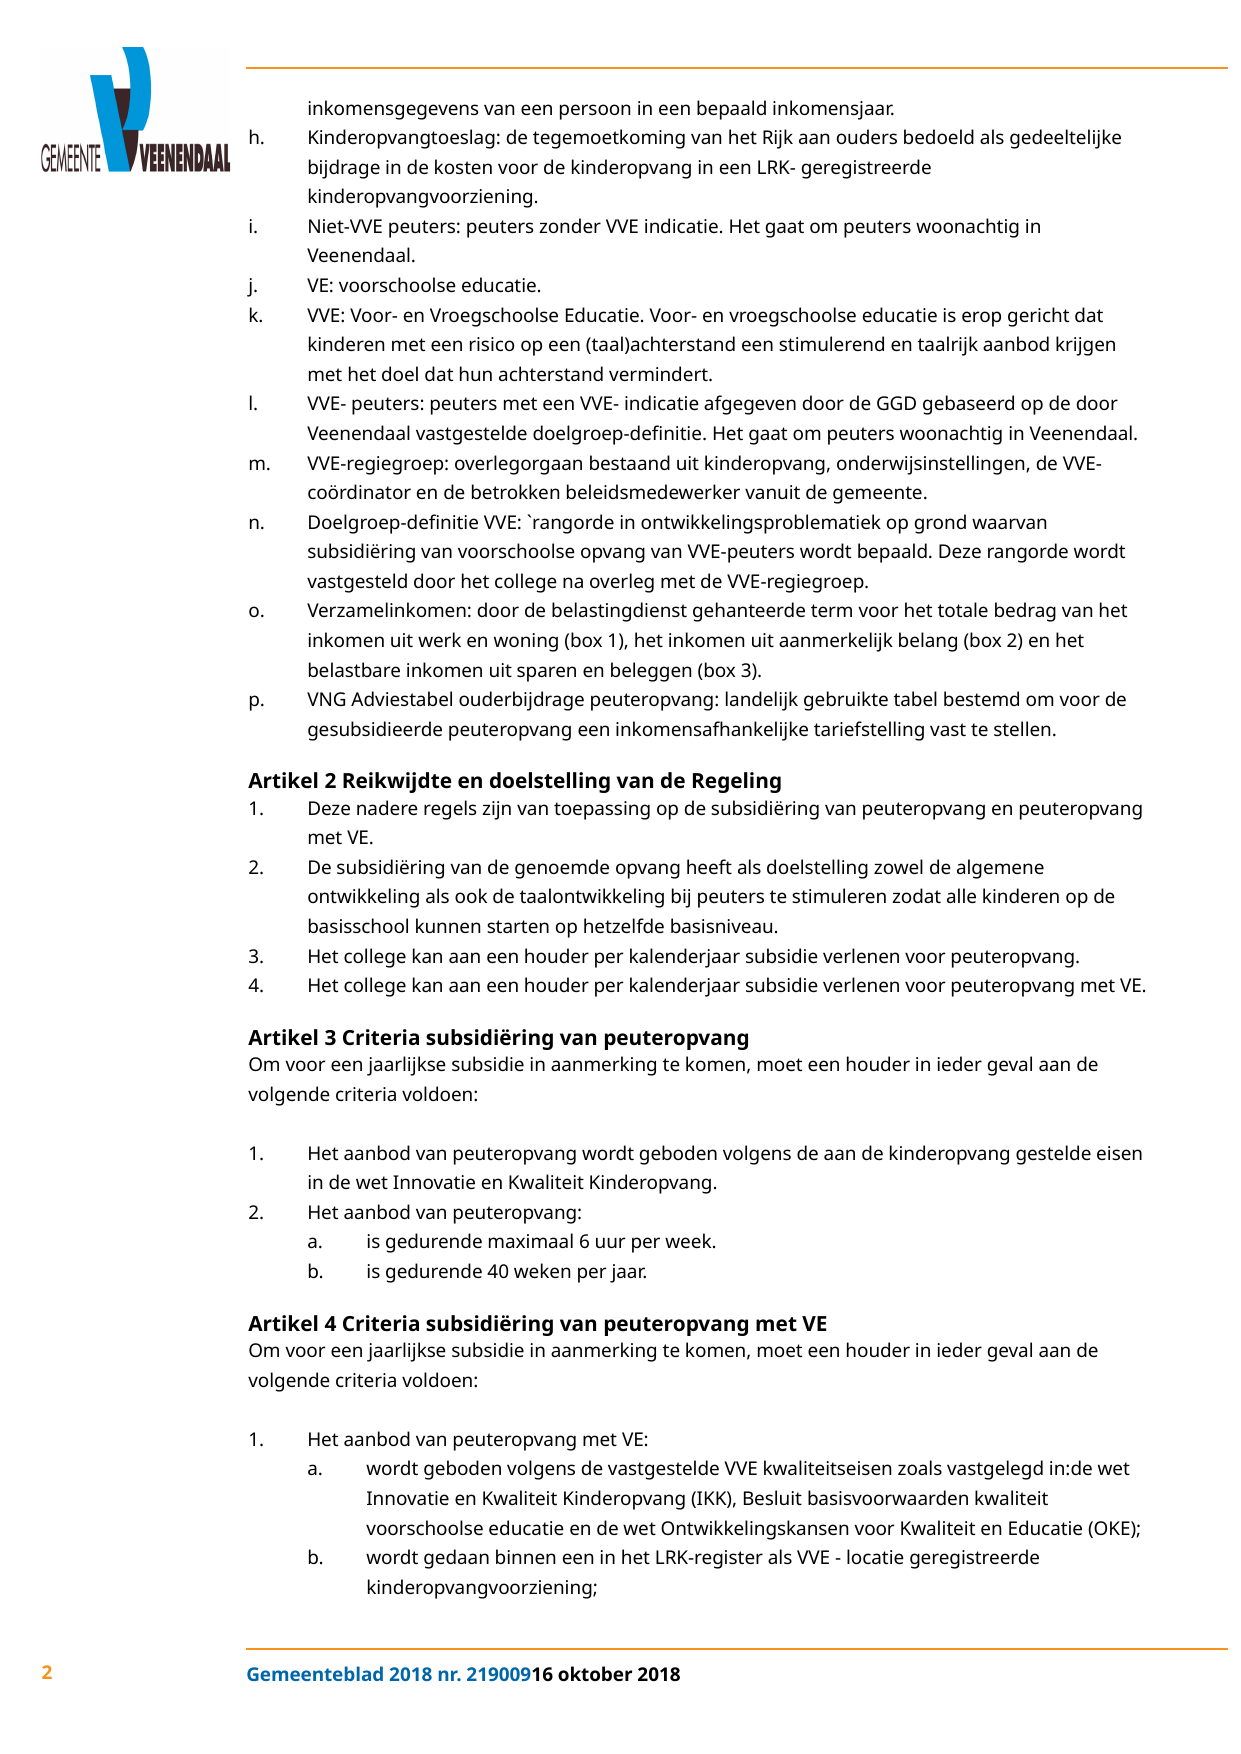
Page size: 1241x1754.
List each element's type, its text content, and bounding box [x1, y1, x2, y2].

list Niet-VVE peuters: peuters zonder VVE indicatie. Het gaat om peuters woonachtig in Veenendaal. [248, 213, 1152, 268]
text Artikel 2 Reikwijdte en doelstelling van de Regeling [248, 766, 1152, 795]
list wordt geboden volgens de vastgestelde VVE kwaliteitseisen zoals vastgelegd in:de wet Innovatie en Kwaliteit Kinderopvang (IKK), Besluit basisvoorwaarden kwaliteit voorschoolse educatie en de wet Ontwikkelingskansen voor Kwaliteit en Educatie (OKE); [307, 1456, 1152, 1540]
list Verzamelinkomen: door de belastingdienst gehanteerde term voor het totale bedrag van het inkomen uit werk en woning (box 1), het inkomen uit aanmerkelijk belang (box 2) en het belastbare inkomen uit sparen en beleggen (box 3). [248, 598, 1152, 683]
picture [123, 47, 231, 172]
list VNG Adviestabel ouderbijdrage peuteropvang: landelijk gebruikte tabel bestemd om voor de gesubsidieerde peuteropvang een inkomensafhankelijke tariefstelling vast te stellen. [248, 686, 1152, 742]
text Om voor een jaarlijkse subsidie in aanmerking te komen, moet een houder in ieder geval aan de volgende criteria voldoen: [248, 1337, 1152, 1392]
list is gedurende maximaal 6 uur per week. [307, 1229, 1152, 1254]
list VE: voorschoolse educatie. [248, 272, 1152, 298]
list wordt gedaan binnen een in het LRK-register als VVE - locatie geregistreerde kinderopvangvoorziening; [307, 1544, 1152, 1599]
list VVE: Voor- en Vroegschoolse Educatie. Voor- en vroegschoolse educatie is erop gericht dat kinderen met een risico op een (taal)achterstand een stimulerend en taalrijk aanbod krijgen met het doel dat hun achterstand vermindert. [248, 302, 1152, 387]
list VVE-regiegroep: overlegorgaan bestaand uit kinderopvang, onderwijsinstellingen, de VVE-coördinator en de betrokken beleidsmedewerker vanuit de gemeente. [248, 450, 1152, 505]
list Het aanbod van peuteropvang: [248, 1199, 1152, 1225]
list inkomensgegevens van een persoon in een bepaald inkomensjaar. [248, 95, 1152, 121]
list Deze nadere regels zijn van toepassing op de subsidiëring van peuteropvang en peuteropvang met VE. [248, 795, 1152, 850]
list VVE- peuters: peuters met een VVE- indicatie afgegeven door de GGD gebaseerd op de door Veenendaal vastgestelde doelgroep-definitie. Het gaat om peuters woonachtig in Veenendaal. [248, 391, 1152, 446]
text Om voor een jaarlijkse subsidie in aanmerking te komen, moet een houder in ieder geval aan de volgende criteria voldoen: [248, 1051, 1152, 1107]
list Het aanbod van peuteropvang met VE: [248, 1426, 1152, 1452]
list Doelgroep-definitie VVE: `rangorde in ontwikkelingsproblematiek op grond waarvan subsidiëring van voorschoolse opvang van VVE-peuters wordt bepaald. Deze rangorde wordt vastgesteld door het college na overleg met de VVE-regiegroep. [248, 509, 1152, 594]
list Het college kan aan een houder per kalenderjaar subsidie verlenen voor peuteropvang. [248, 943, 1152, 968]
list Het aanbod van peuteropvang wordt geboden volgens de aan de kinderopvang gestelde eisen in de wet Innovatie en Kwaliteit Kinderopvang. [248, 1140, 1152, 1195]
list Kinderopvangtoeslag: de tegemoetkoming van het Rijk aan ouders bedoeld als gedeeltelijke bijdrage in de kosten voor de kinderopvang in een LRK- geregistreerde kinderopvangvoorziening. [248, 124, 1152, 209]
list Het college kan aan een houder per kalenderjaar subsidie verlenen voor peuteropvang met VE. [248, 972, 1152, 998]
text Artikel 4 Criteria subsidiëring van peuteropvang met VE [248, 1309, 1152, 1337]
text Artikel 3 Criteria subsidiëring van peuteropvang [248, 1023, 1152, 1051]
list De subsidiëring van de genoemde opvang heeft als doelstelling zowel de algemene ontwikkeling als ook de taalontwikkeling bij peuters te stimuleren zodat alle kinderen op de basisschool kunnen starten op hetzelfde basisniveau. [248, 854, 1152, 939]
picture [41, 47, 130, 172]
list is gedurende 40 weken per jaar. [307, 1258, 1152, 1284]
